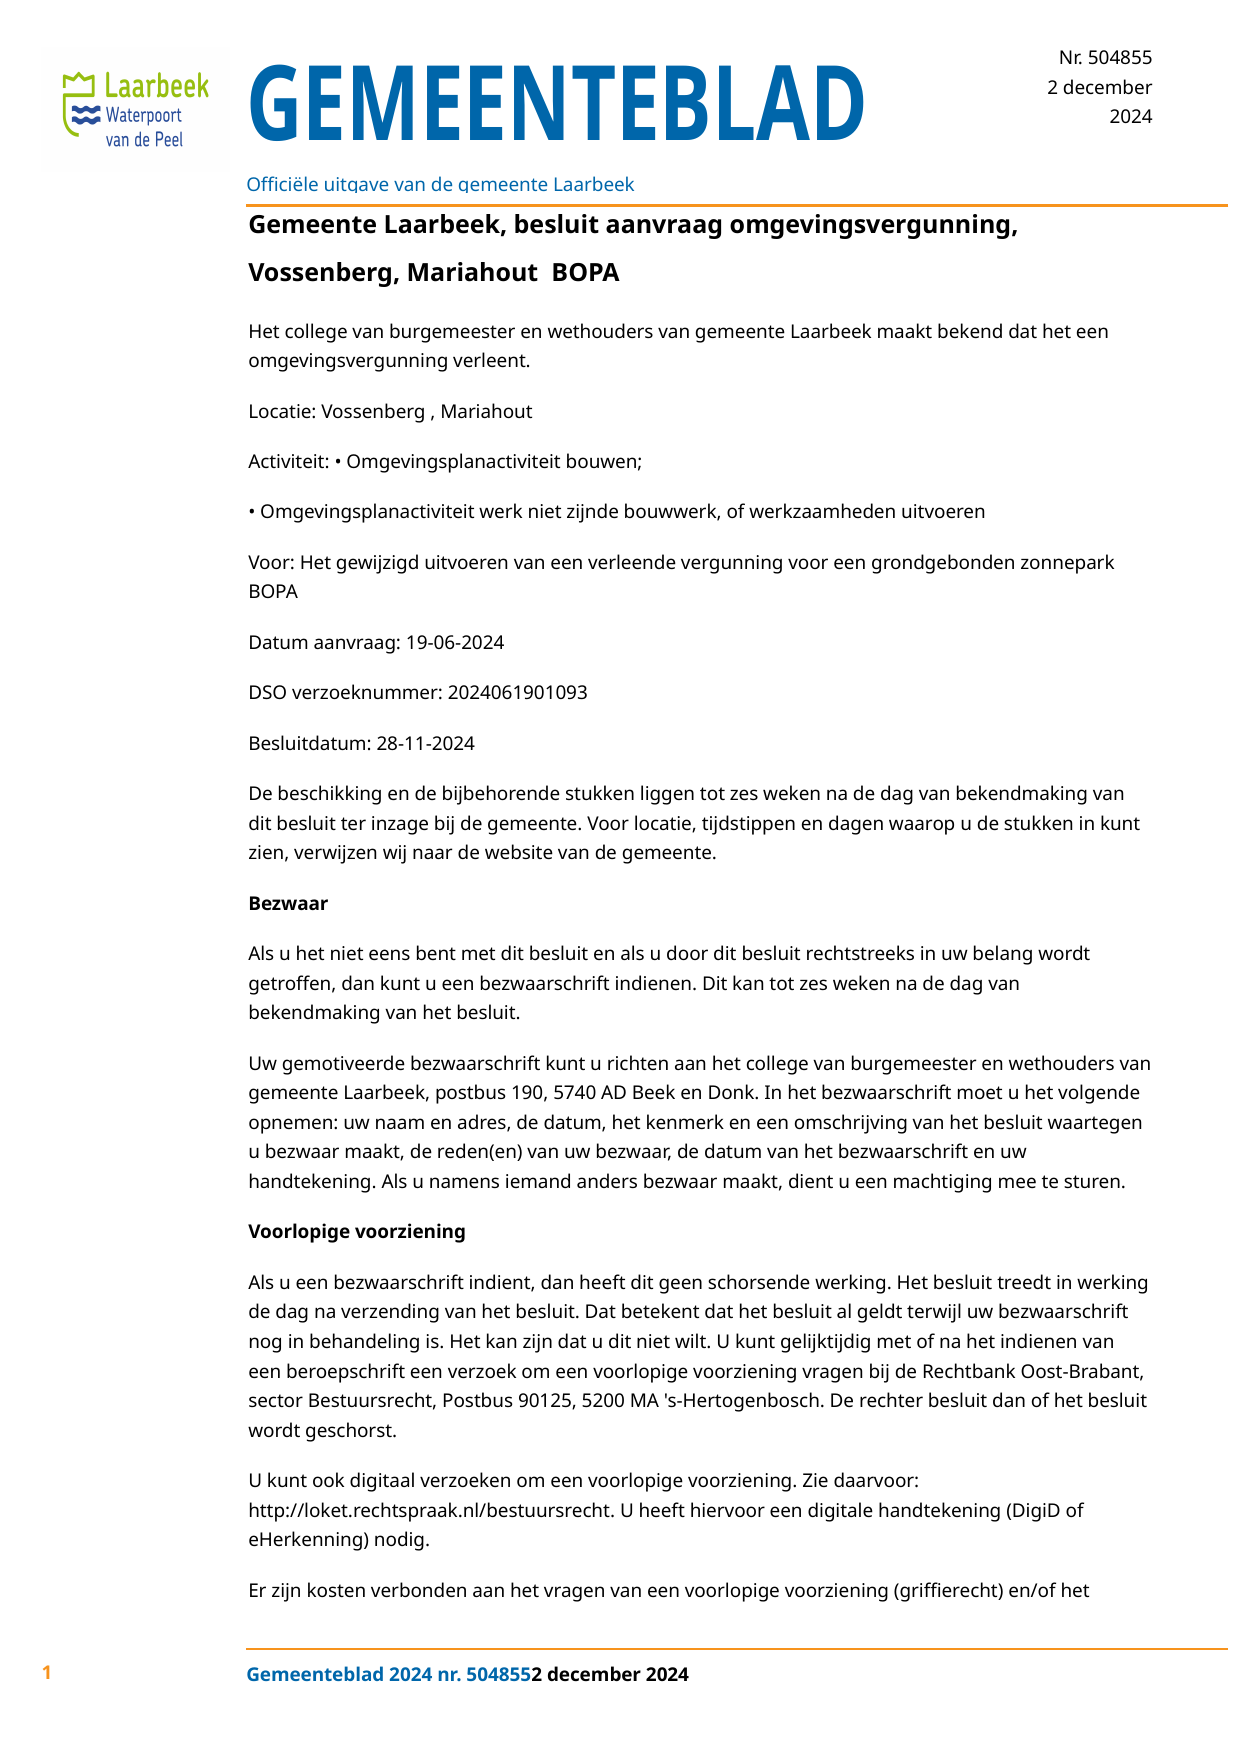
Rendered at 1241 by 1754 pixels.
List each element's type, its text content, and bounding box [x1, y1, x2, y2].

picture [41, 47, 231, 172]
text Gemeente Laarbeek, besluit aanvraag omgevingsvergunning, Vossenberg, Mariahout BOPA [248, 207, 1152, 288]
text Als u het niet eens bent met dit besluit en als u door dit besluit rechtstreeks in uw belang wordt getroffen, dan kunt u een bezwaarschrift indienen. Dit kan tot zes weken na de dag van bekendmaking van het besluit. [248, 940, 1152, 1025]
text U kunt ook digitaal verzoeken om een voorlopige voorziening. Zie daarvoor: http://loket.rechtspraak.nl/bestuursrecht. U heeft hiervoor een digitale handtekening (DigiD of eHerkenning) nodig. [248, 1467, 1152, 1552]
text DSO verzoeknummer: 2024061901093 [248, 679, 1152, 705]
text Datum aanvraag: 19-06-2024 [248, 629, 1152, 655]
text Voorlopige voorziening [248, 1219, 1152, 1244]
text De beschikking en de bijbehorende stukken liggen tot zes weken na de dag van bekendmaking van dit besluit ter inzage bij de gemeente. Voor locatie, tijdstippen en dagen waarop u de stukken in kunt zien, verwijzen wij naar de website van de gemeente. [248, 780, 1152, 865]
text Er zijn kosten verbonden aan het vragen van een voorlopige voorziening (griffierecht) en/of het [248, 1577, 1152, 1603]
text Het college van burgemeester en wethouders van gemeente Laarbeek maakt bekend dat het een omgevingsvergunning verleent. [248, 318, 1152, 373]
text • Omgevingsplanactiviteit werk niet zijnde bouwwerk, of werkzaamheden uitvoeren [248, 499, 1152, 524]
text Uw gemotiveerde bezwaarschrift kunt u richten aan het college van burgemeester en wethouders van gemeente Laarbeek, postbus 190, 5740 AD Beek en Donk. In het bezwaarschrift moet u het volgende opnemen: uw naam en adres, de datum, het kenmerk en een omschrijving van het besluit waartegen u bezwaar maakt, de reden(en) van uw bezwaar, de datum van het bezwaarschrift en uw handtekening. Als u namens iemand anders bezwaar maakt, dient u een machtiging mee te sturen. [248, 1050, 1152, 1194]
text Activiteit: • Omgevingsplanactiviteit bouwen; [248, 448, 1152, 474]
text Voor: Het gewijzigd uitvoeren van een verleende vergunning voor een grondgebonden zonnepark BOPA [248, 549, 1152, 604]
text Als u een bezwaarschrift indient, dan heeft dit geen schorsende werking. Het besluit treedt in werking de dag na verzending van het besluit. Dat betekent dat het besluit al geldt terwijl uw bezwaarschrift nog in behandeling is. Het kan zijn dat u dit niet wilt. U kunt gelijktijdig met of na het indienen van een beroepschrift een verzoek om een voorlopige voorziening vragen bij de Rechtbank Oost-Brabant, sector Bestuursrecht, Postbus 90125, 5200 MA 's‑Hertogenbosch. De rechter besluit dan of het besluit wordt geschorst. [248, 1269, 1152, 1443]
text Besluitdatum: 28-11-2024 [248, 730, 1152, 756]
text Locatie: Vossenberg , Mariahout [248, 398, 1152, 424]
text Bezwaar [248, 890, 1152, 916]
